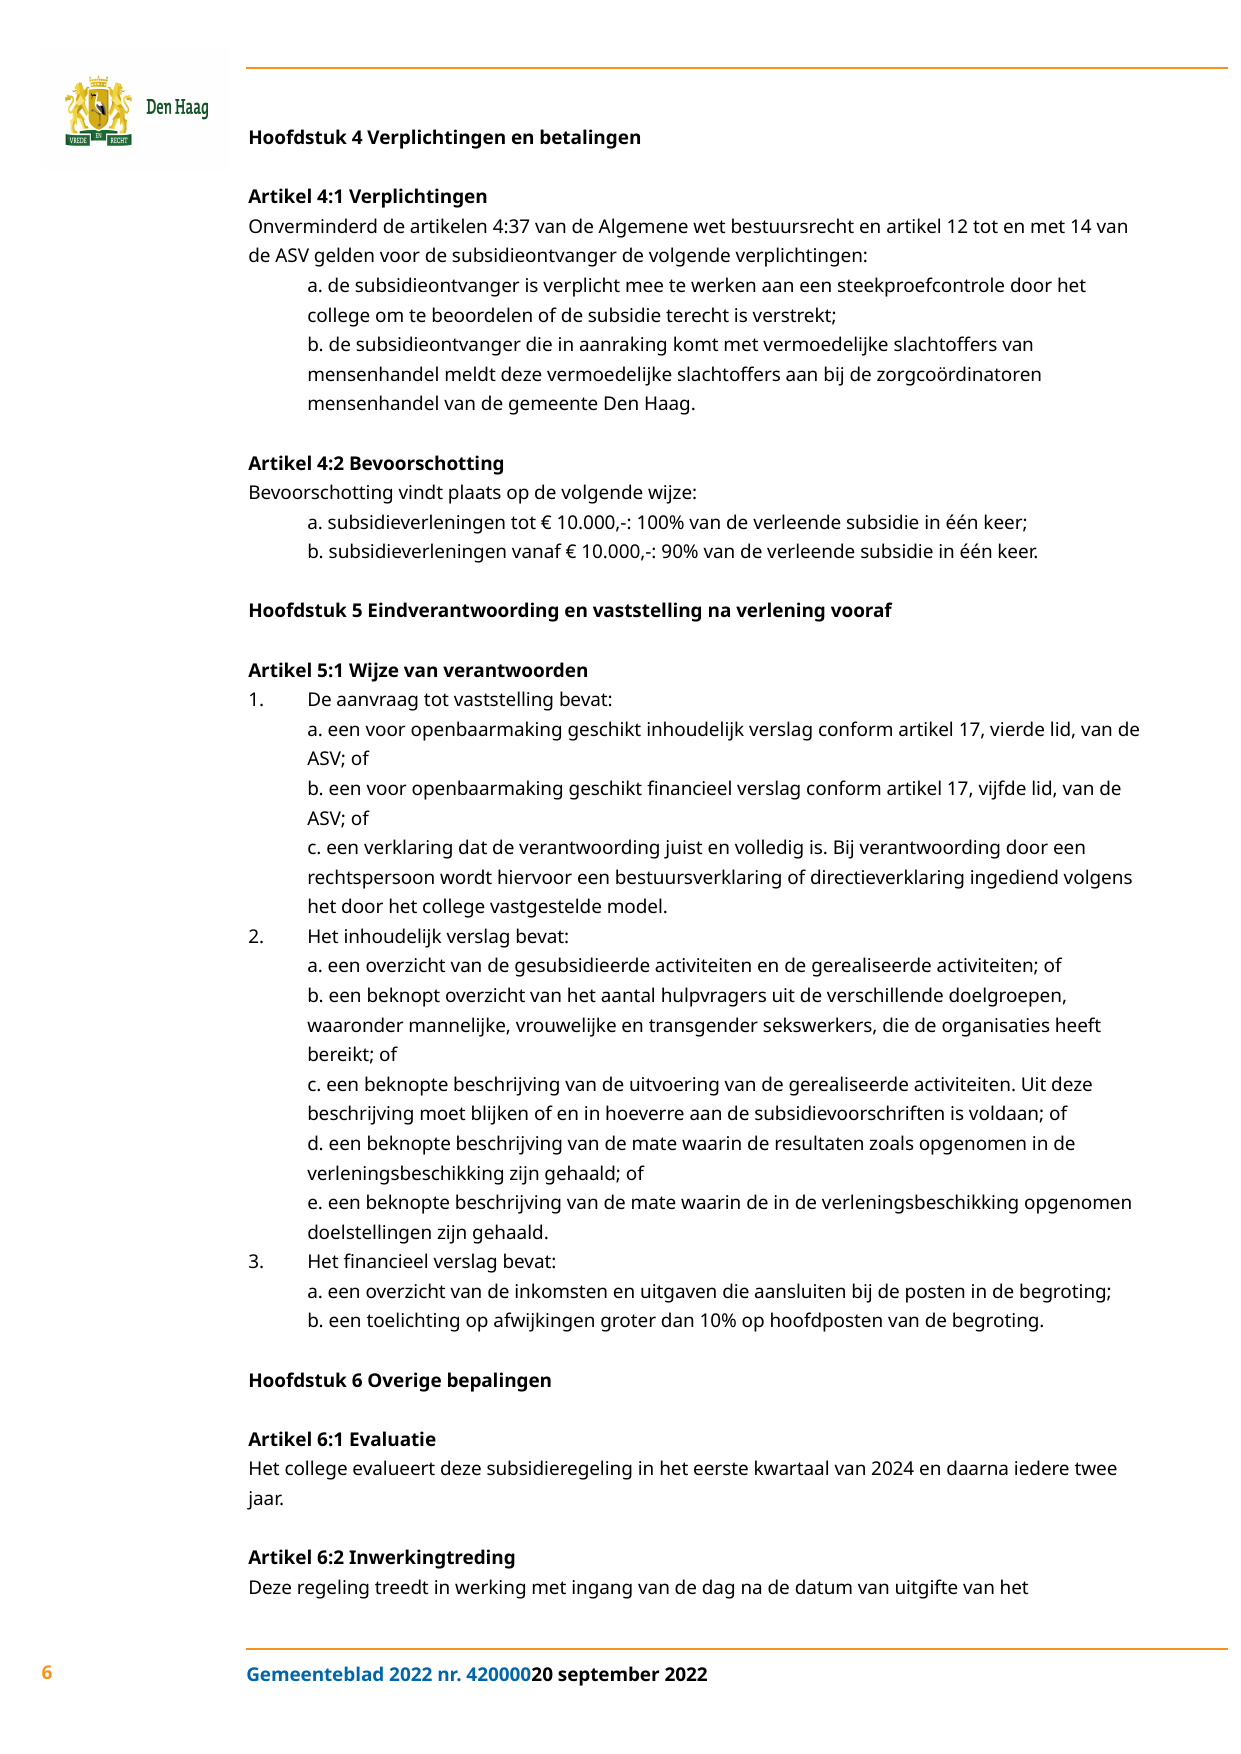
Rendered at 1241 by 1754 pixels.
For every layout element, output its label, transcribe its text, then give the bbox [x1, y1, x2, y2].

text Deze regeling treedt in werking met ingang van de dag na de datum van uitgifte van het [248, 1574, 1152, 1600]
text Hoofdstuk 4 Verplichtingen en betalingen [248, 124, 1152, 150]
text Artikel 6:2 Inwerkingtreding [248, 1544, 1152, 1570]
list b. subsidieverleningen vanaf € 10.000,-: 90% van de verleende subsidie in één keer. [248, 538, 1152, 564]
list a. een overzicht van de gesubsidieerde activiteiten en de gerealiseerde activiteiten; of [248, 953, 1152, 978]
list b. een voor openbaarmaking geschikt financieel verslag conform artikel 17, vijfde lid, van de ASV; of [248, 775, 1152, 831]
list b. een toelichting op afwijkingen groter dan 10% op hoofdposten van de begroting. [248, 1308, 1152, 1333]
text Het college evalueert deze subsidieregeling in het eerste kwartaal van 2024 en daarna iedere twee jaar. [248, 1456, 1152, 1511]
text Hoofdstuk 6 Overige bepalingen [248, 1367, 1152, 1393]
list Het financieel verslag bevat: [248, 1248, 1152, 1274]
list Het inhoudelijk verslag bevat: [248, 923, 1152, 949]
list e. een beknopte beschrijving van de mate waarin de in de verleningsbeschikking opgenomen doelstellingen zijn gehaald. [248, 1189, 1152, 1245]
text Hoofdstuk 5 Eindverantwoording en vaststelling na verlening vooraf [248, 598, 1152, 623]
list De aanvraag tot vaststelling bevat: [248, 686, 1152, 712]
list b. de subsidieontvanger die in aanraking komt met vermoedelijke slachtoffers van mensenhandel meldt deze vermoedelijke slachtoffers aan bij de zorgcoördinatoren mensenhandel van de gemeente Den Haag. [248, 331, 1152, 416]
text Artikel 4:2 Bevoorschotting [248, 450, 1152, 476]
text Artikel 4:1 Verplichtingen [248, 183, 1152, 209]
list a. subsidieverleningen tot € 10.000,-: 100% van de verleende subsidie in één keer; [248, 509, 1152, 535]
picture [41, 47, 231, 172]
list a. een overzicht van de inkomsten en uitgaven die aansluiten bij de posten in de begroting; [248, 1278, 1152, 1304]
list a. de subsidieontvanger is verplicht mee te werken aan een steekproefcontrole door het college om te beoordelen of de subsidie terecht is verstrekt; [248, 272, 1152, 328]
text Onverminderd de artikelen 4:37 van de Algemene wet bestuursrecht en artikel 12 tot en met 14 van de ASV gelden voor de subsidieontvanger de volgende verplichtingen: [248, 213, 1152, 268]
text Bevoorschotting vindt plaats op de volgende wijze: [248, 479, 1152, 505]
list d. een beknopte beschrijving van de mate waarin de resultaten zoals opgenomen in de verleningsbeschikking zijn gehaald; of [248, 1130, 1152, 1186]
list c. een verklaring dat de verantwoording juist en volledig is. Bij verantwoording door een rechtspersoon wordt hiervoor een bestuursverklaring of directieverklaring ingediend volgens het door het college vastgestelde model. [248, 834, 1152, 919]
text Artikel 5:1 Wijze van verantwoorden [248, 657, 1152, 683]
text Artikel 6:1 Evaluatie [248, 1426, 1152, 1452]
list b. een beknopt overzicht van het aantal hulpvragers uit de verschillende doelgroepen, waaronder mannelijke, vrouwelijke en transgender sekswerkers, die de organisaties heeft bereikt; of [248, 982, 1152, 1067]
list c. een beknopte beschrijving van de uitvoering van de gerealiseerde activiteiten. Uit deze beschrijving moet blijken of en in hoeverre aan de subsidievoorschriften is voldaan; of [248, 1071, 1152, 1126]
list a. een voor openbaarmaking geschikt inhoudelijk verslag conform artikel 17, vierde lid, van de ASV; of [248, 716, 1152, 771]
